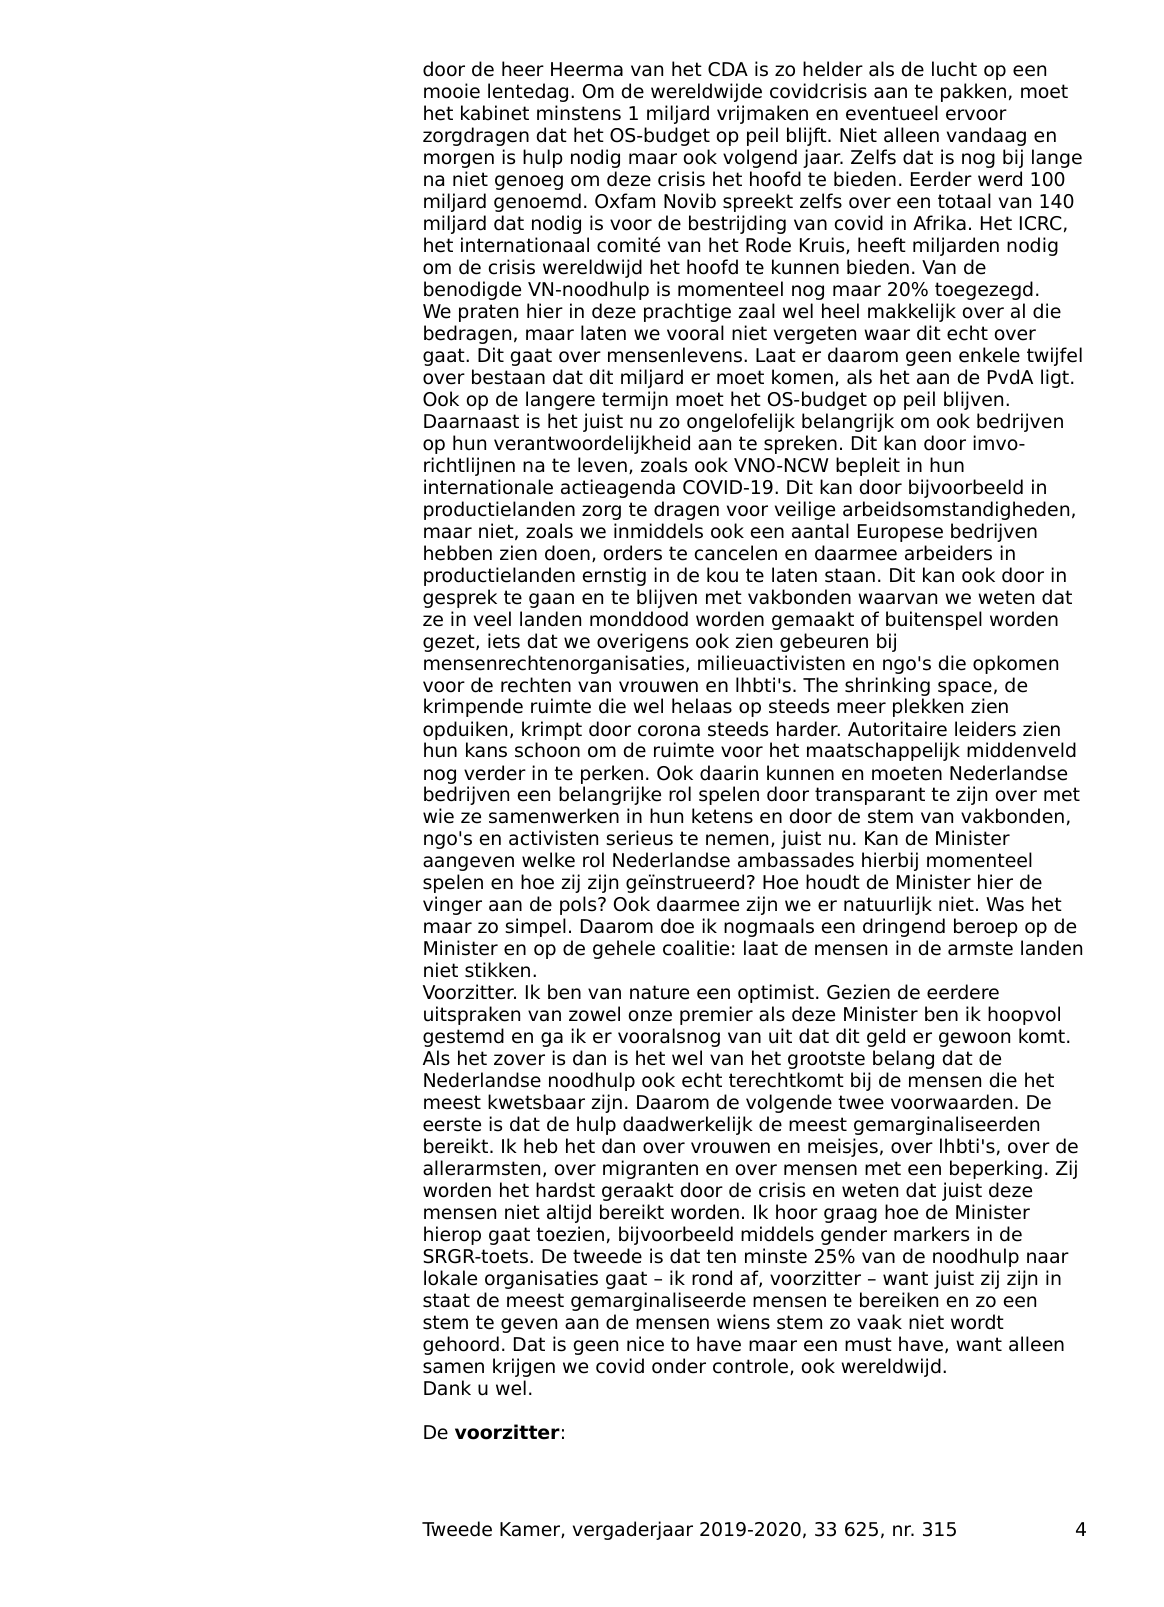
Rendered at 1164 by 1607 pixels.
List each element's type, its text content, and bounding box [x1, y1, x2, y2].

text We praten hier in deze prachtige zaal wel heel makkelijk over al die bedragen, maar laten we vooral niet vergeten waar dit echt over gaat. Dit gaat over mensenlevens. Laat er daarom geen enkele twijfel over bestaan dat dit miljard er moet komen, als het aan de PvdA ligt. Ook op de langere termijn moet het OS-budget op peil blijven. Daarnaast is het juist nu zo ongelofelijk belangrijk om ook bedrijven op hun verantwoordelijkheid aan te spreken. Dit kan door imvo-richtlijnen na te leven, zoals ook VNO-NCW bepleit in hun internationale actieagenda COVID-19. Dit kan door bijvoorbeeld in productielanden zorg te dragen voor veilige arbeidsomstandigheden, maar niet, zoals we inmiddels ook een aantal Europese bedrijven hebben zien doen, orders te cancelen en daarmee arbeiders in productielanden ernstig in de kou te laten staan. Dit kan ook door in gesprek te gaan en te blijven met vakbonden waarvan we weten dat ze in veel landen monddood worden gemaakt of buitenspel worden gezet, iets dat we overigens ook zien gebeuren bij mensenrechtenorganisaties, milieuactivisten en ngo's die opkomen voor de rechten van vrouwen en lhbti's. The shrinking space, de krimpende ruimte die wel helaas op steeds meer plekken zien opduiken, krimpt door corona steeds harder. Autoritaire leiders zien hun kans schoon om de ruimte voor het maatschappelijk middenveld nog verder in te perken. Ook daarin kunnen en moeten Nederlandse bedrijven een belangrijke rol spelen door transparant te zijn over met wie ze samenwerken in hun ketens en door de stem van vakbonden, ngo's en activisten serieus te nemen, juist nu. Kan de Minister aangeven welke rol Nederlandse ambassades hierbij momenteel spelen en hoe zij zijn geïnstrueerd? Hoe houdt de Minister hier de vinger aan de pols? Ook daarmee zijn we er natuurlijk niet. Was het maar zo simpel. Daarom doe ik nogmaals een dringend beroep op de Minister en op de gehele coalitie: laat de mensen in de armste landen niet stikken. [422, 301, 1087, 982]
text Dank u wel. [422, 1378, 1087, 1400]
text door de heer Heerma van het CDA is zo helder als de lucht op een mooie lentedag. Om de wereldwijde covidcrisis aan te pakken, moet het kabinet minstens 1 miljard vrijmaken en eventueel ervoor zorgdragen dat het OS-budget op peil blijft. Niet alleen vandaag en morgen is hulp nodig maar ook volgend jaar. Zelfs dat is nog bij lange na niet genoeg om deze crisis het hoofd te bieden. Eerder werd 100 miljard genoemd. Oxfam Novib spreekt zelfs over een totaal van 140 miljard dat nodig is voor de bestrijding van covid in Afrika. Het ICRC, het internationaal comité van het Rode Kruis, heeft miljarden nodig om de crisis wereldwijd het hoofd te kunnen bieden. Van de benodigde VN-noodhulp is momenteel nog maar 20% toegezegd. [422, 59, 1087, 301]
text De voorzitter: [422, 1422, 1087, 1444]
text Voorzitter. Ik ben van nature een optimist. Gezien de eerdere uitspraken van zowel onze premier als deze Minister ben ik hoopvol gestemd en ga ik er vooralsnog van uit dat dit geld er gewoon komt. Als het zover is dan is het wel van het grootste belang dat de Nederlandse noodhulp ook echt terechtkomt bij de mensen die het meest kwetsbaar zijn. Daarom de volgende twee voorwaarden. De eerste is dat de hulp daadwerkelijk de meest gemarginaliseerden bereikt. Ik heb het dan over vrouwen en meisjes, over lhbti's, over de allerarmsten, over migranten en over mensen met een beperking. Zij worden het hardst geraakt door de crisis en weten dat juist deze mensen niet altijd bereikt worden. Ik hoor graag hoe de Minister hierop gaat toezien, bijvoorbeeld middels gender markers in de SRGR-toets. De tweede is dat ten minste 25% van de noodhulp naar lokale organisaties gaat – ik rond af, voorzitter – want juist zij zijn in staat de meest gemarginaliseerde mensen te bereiken en zo een stem te geven aan de mensen wiens stem zo vaak niet wordt gehoord. Dat is geen nice to have maar een must have, want alleen samen krijgen we covid onder controle, ook wereldwijd. [422, 982, 1087, 1378]
